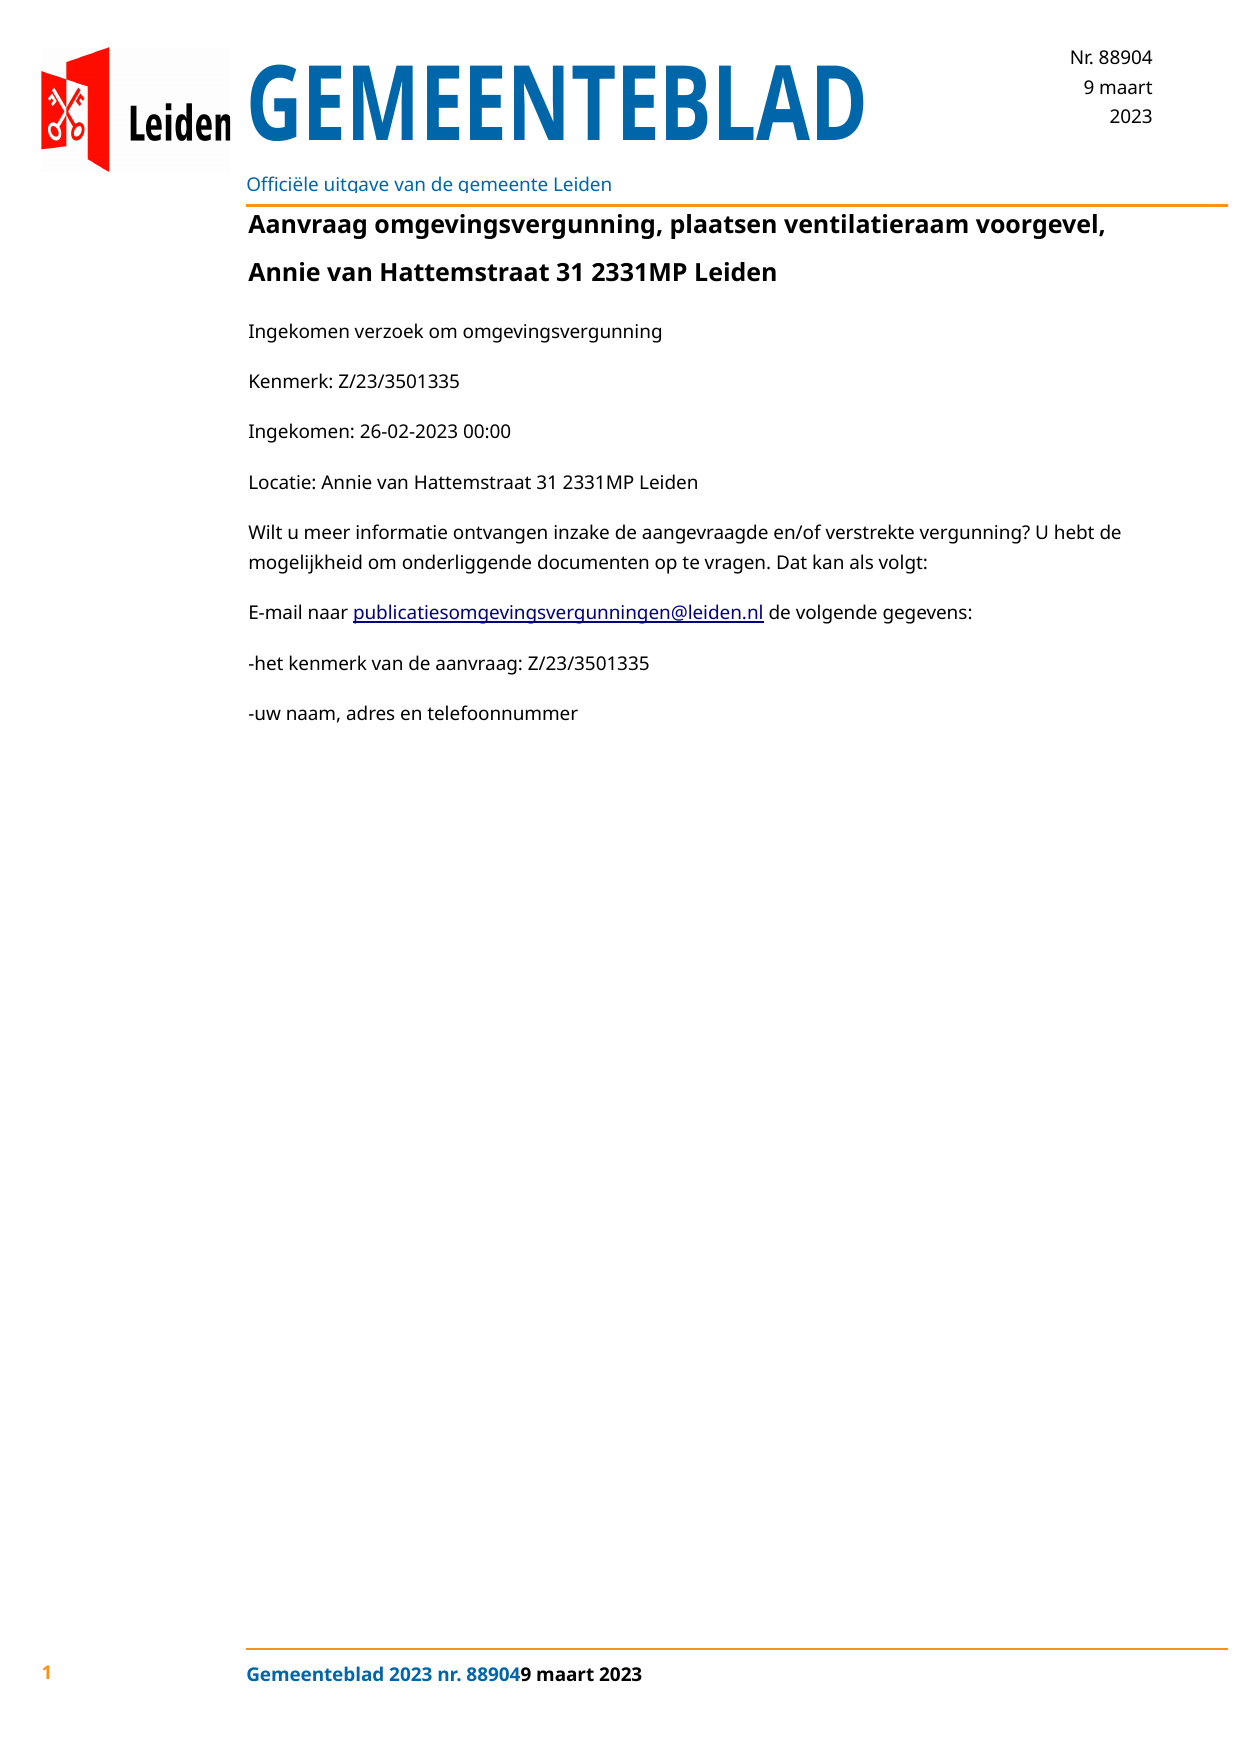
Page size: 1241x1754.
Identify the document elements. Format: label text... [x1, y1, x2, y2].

text E-mail naar publicatiesomgevingsvergunningen@leiden.nl de volgende gegevens: [248, 599, 1152, 625]
text Locatie: Annie van Hattemstraat 31 2331MP Leiden [248, 469, 1152, 495]
text -het kenmerk van de aanvraag: Z/23/3501335 [248, 650, 1152, 676]
picture [41, 47, 231, 172]
text Wilt u meer informatie ontvangen inzake de aangevraagde en/of verstrekte vergunning? U hebt de mogelijkheid om onderliggende documenten op te vragen. Dat kan als volgt: [248, 519, 1152, 575]
text Aanvraag omgevingsvergunning, plaatsen ventilatieraam voorgevel, Annie van Hattemstraat 31 2331MP Leiden [248, 207, 1152, 288]
text -uw naam, adres en telefoonnummer [248, 700, 1152, 726]
text Ingekomen verzoek om omgevingsvergunning [248, 318, 1152, 344]
text Ingekomen: 26-02-2023 00:00 [248, 419, 1152, 444]
text Kenmerk: Z/23/3501335 [248, 368, 1152, 394]
